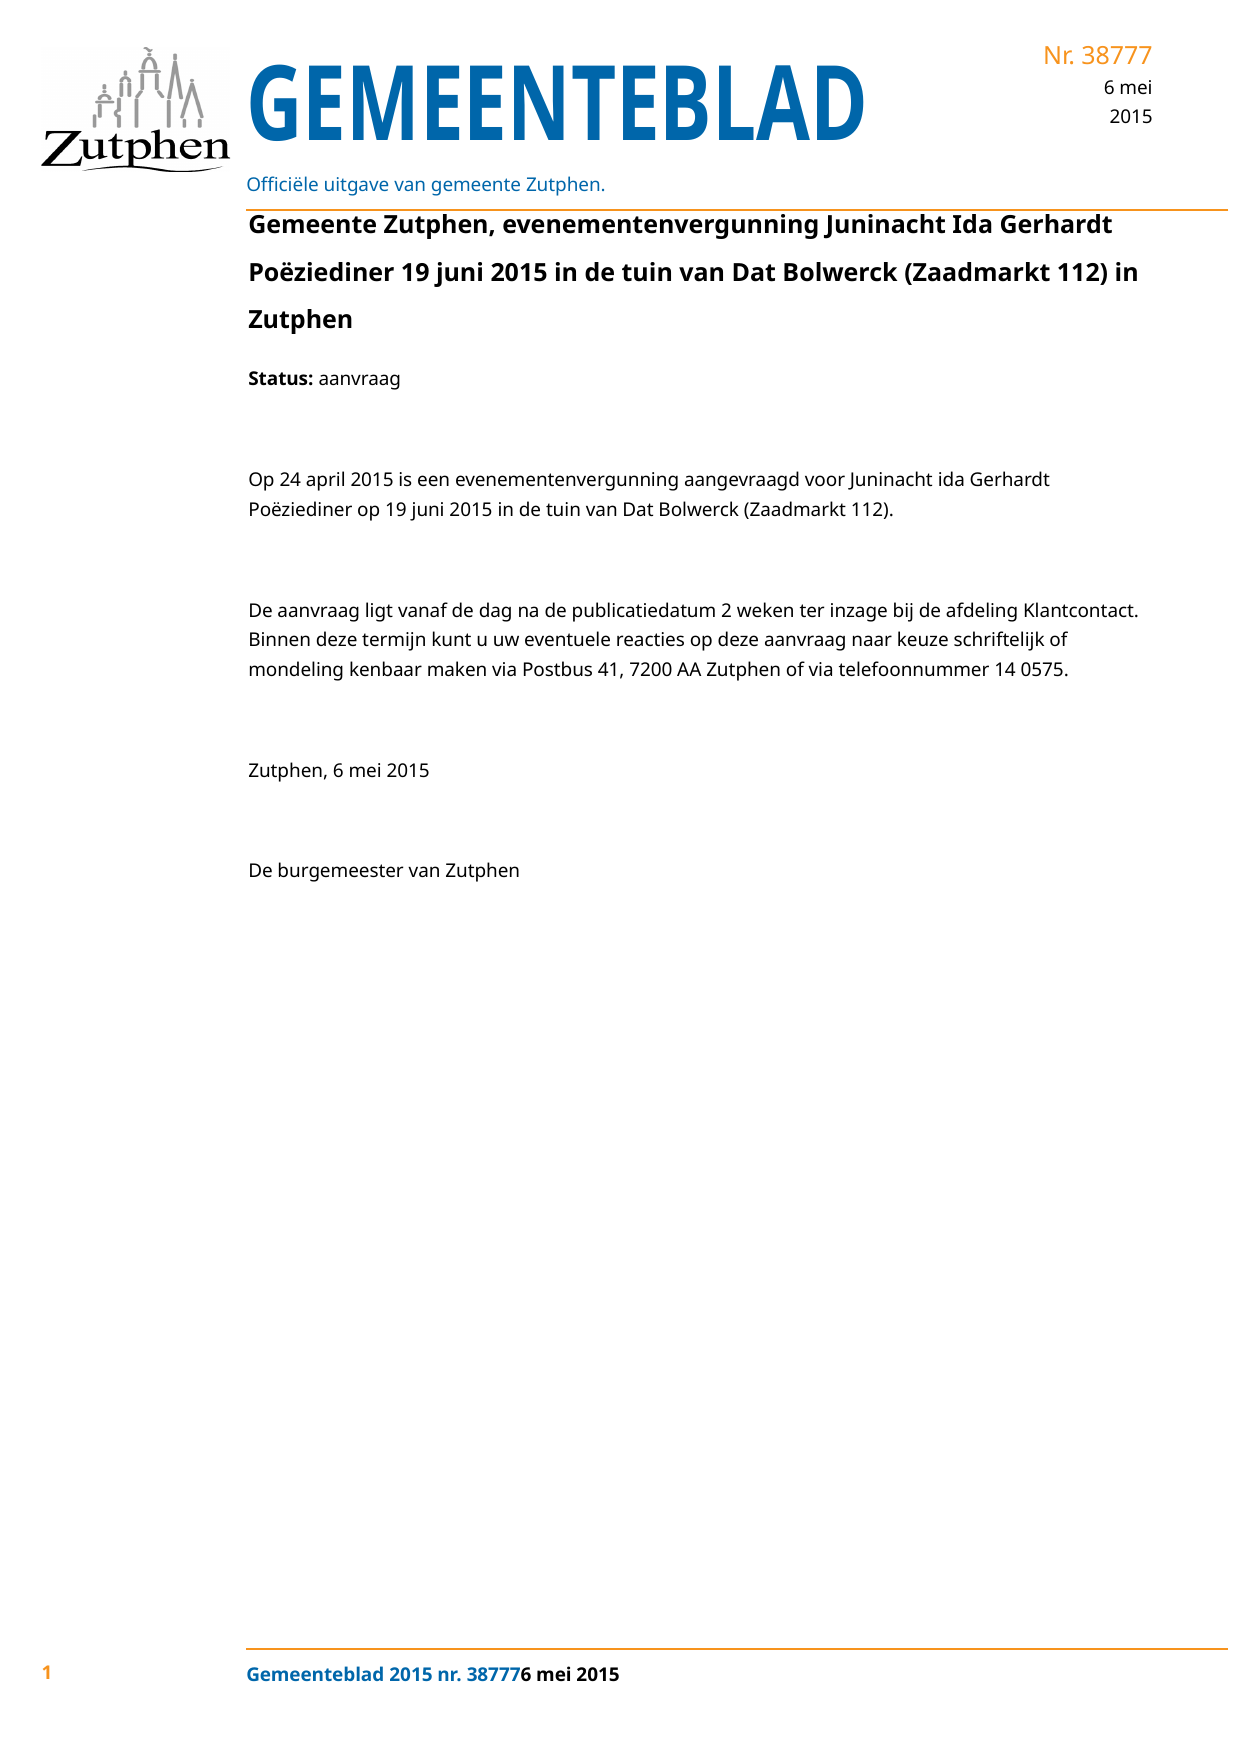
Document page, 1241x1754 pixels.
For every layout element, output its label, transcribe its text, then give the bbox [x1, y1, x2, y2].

text Zutphen, 6 mei 2015 [248, 757, 1152, 782]
text De burgemeester van Zutphen [248, 858, 1152, 883]
text De aanvraag ligt vanaf de dag na de publicatiedatum 2 weken ter inzage bij de afdeling Klantcontact. Binnen deze termijn kunt u uw eventuele reacties op deze aanvraag naar keuze schriftelijk of mondeling kenbaar maken via Postbus 41, 7200 AA Zutphen of via telefoonnummer 14 0575. [248, 597, 1152, 682]
text Gemeente Zutphen, evenementenvergunning Juninacht Ida Gerhardt Poëziediner 19 juni 2015 in de tuin van Dat Bolwerck (Zaadmarkt 112) in Zutphen [248, 211, 1152, 336]
text Status: aanvraag [248, 366, 1152, 391]
text Op 24 april 2015 is een evenementenvergunning aangevraagd voor Juninacht ida Gerhardt Poëziediner op 19 juni 2015 in de tuin van Dat Bolwerck (Zaadmarkt 112). [248, 466, 1152, 522]
picture [41, 47, 231, 172]
